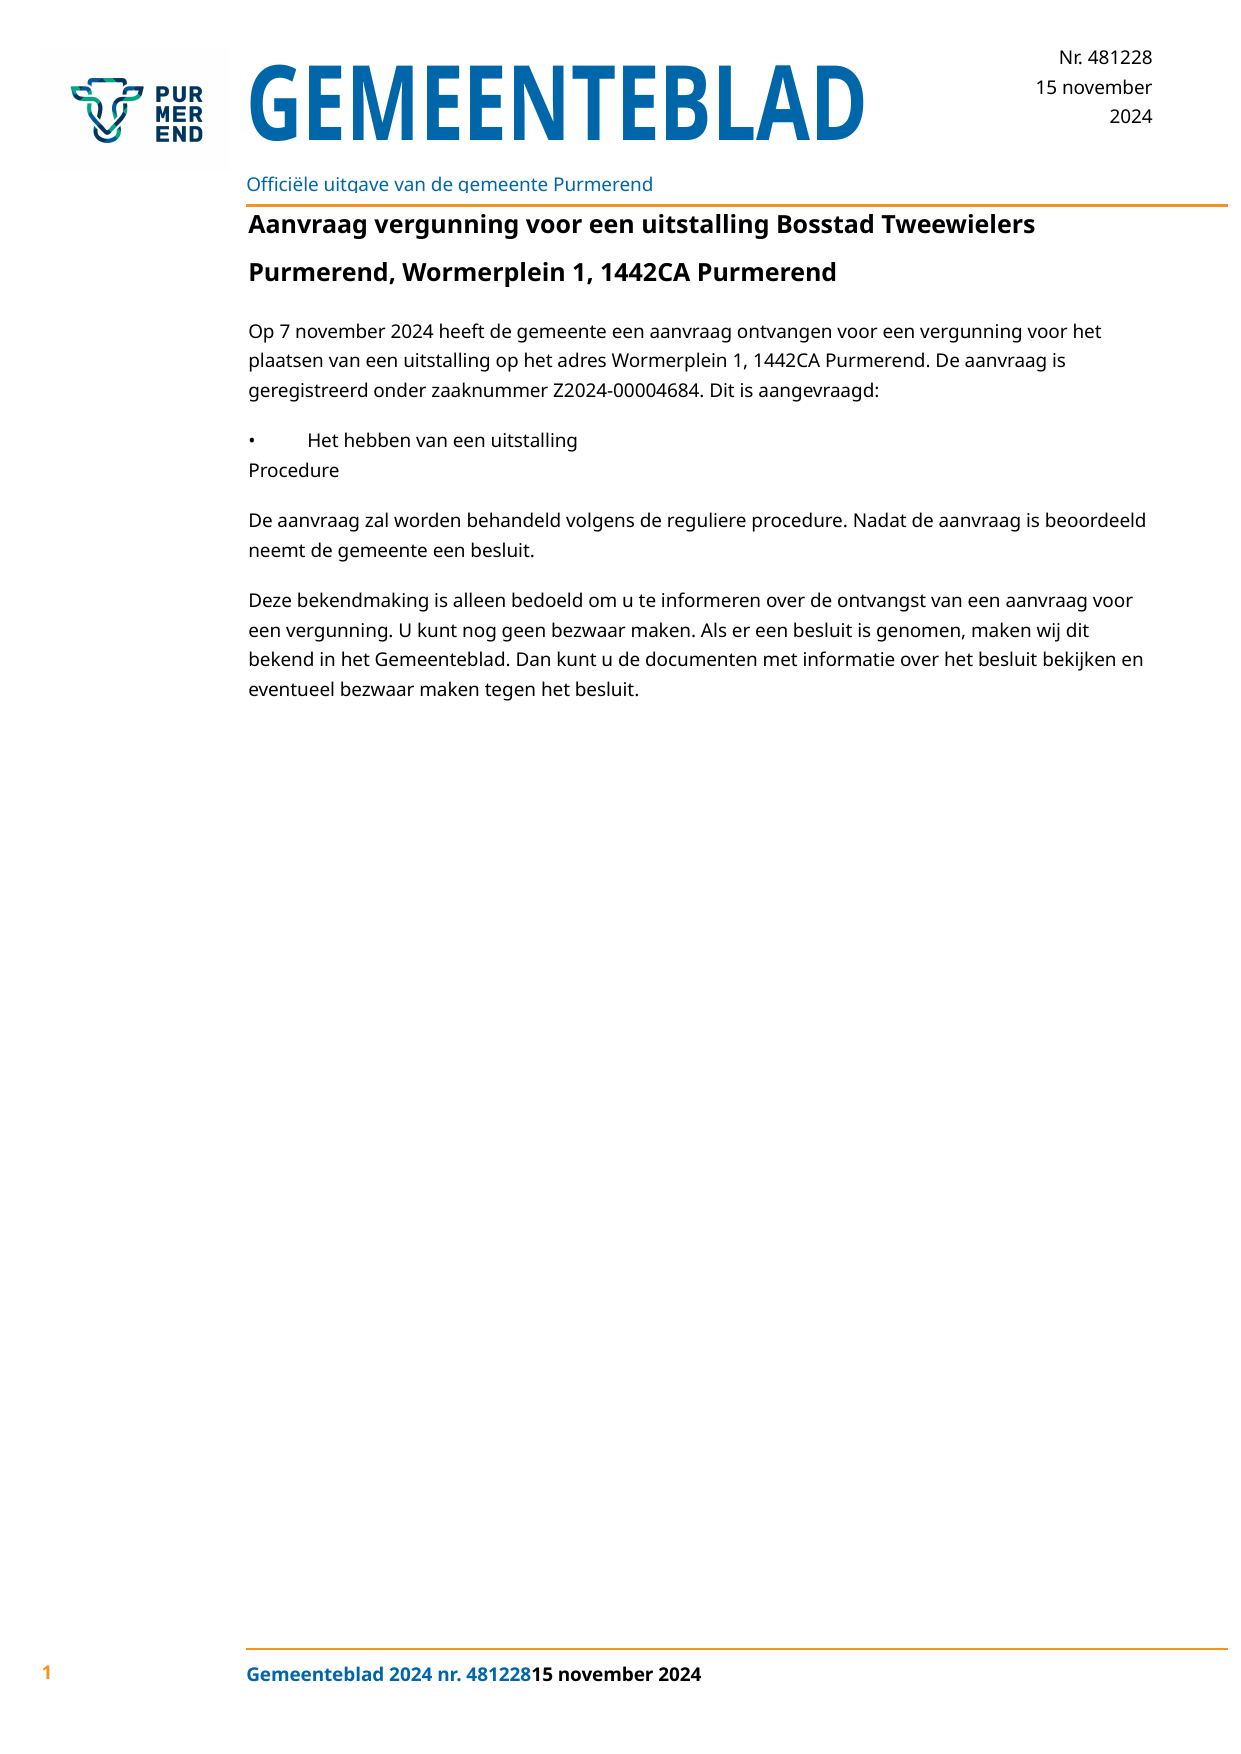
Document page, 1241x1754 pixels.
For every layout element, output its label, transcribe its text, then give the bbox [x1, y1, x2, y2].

list Het hebben van een uitstalling [248, 427, 1152, 453]
text Aanvraag vergunning voor een uitstalling Bosstad Tweewielers Purmerend, Wormerplein 1, 1442CA Purmerend [248, 207, 1152, 288]
text Deze bekendmaking is alleen bedoeld om u te informeren over de ontvangst van een aanvraag voor een vergunning. U kunt nog geen bezwaar maken. Als er een besluit is genomen, maken wij dit bekend in het Gemeenteblad. Dan kunt u de documenten met informatie over het besluit bekijken en eventueel bezwaar maken tegen het besluit. [248, 587, 1152, 702]
picture [41, 47, 231, 172]
text De aanvraag zal worden behandeld volgens de reguliere procedure. Nadat de aanvraag is beoordeeld neemt de gemeente een besluit. [248, 507, 1152, 563]
text Op 7 november 2024 heeft de gemeente een aanvraag ontvangen voor een vergunning voor het plaatsen van een uitstalling op het adres Wormerplein 1, 1442CA Purmerend. De aanvraag is geregistreerd onder zaaknummer Z2024-00004684. Dit is aangevraagd: [248, 318, 1152, 403]
text Procedure [248, 457, 1152, 483]
